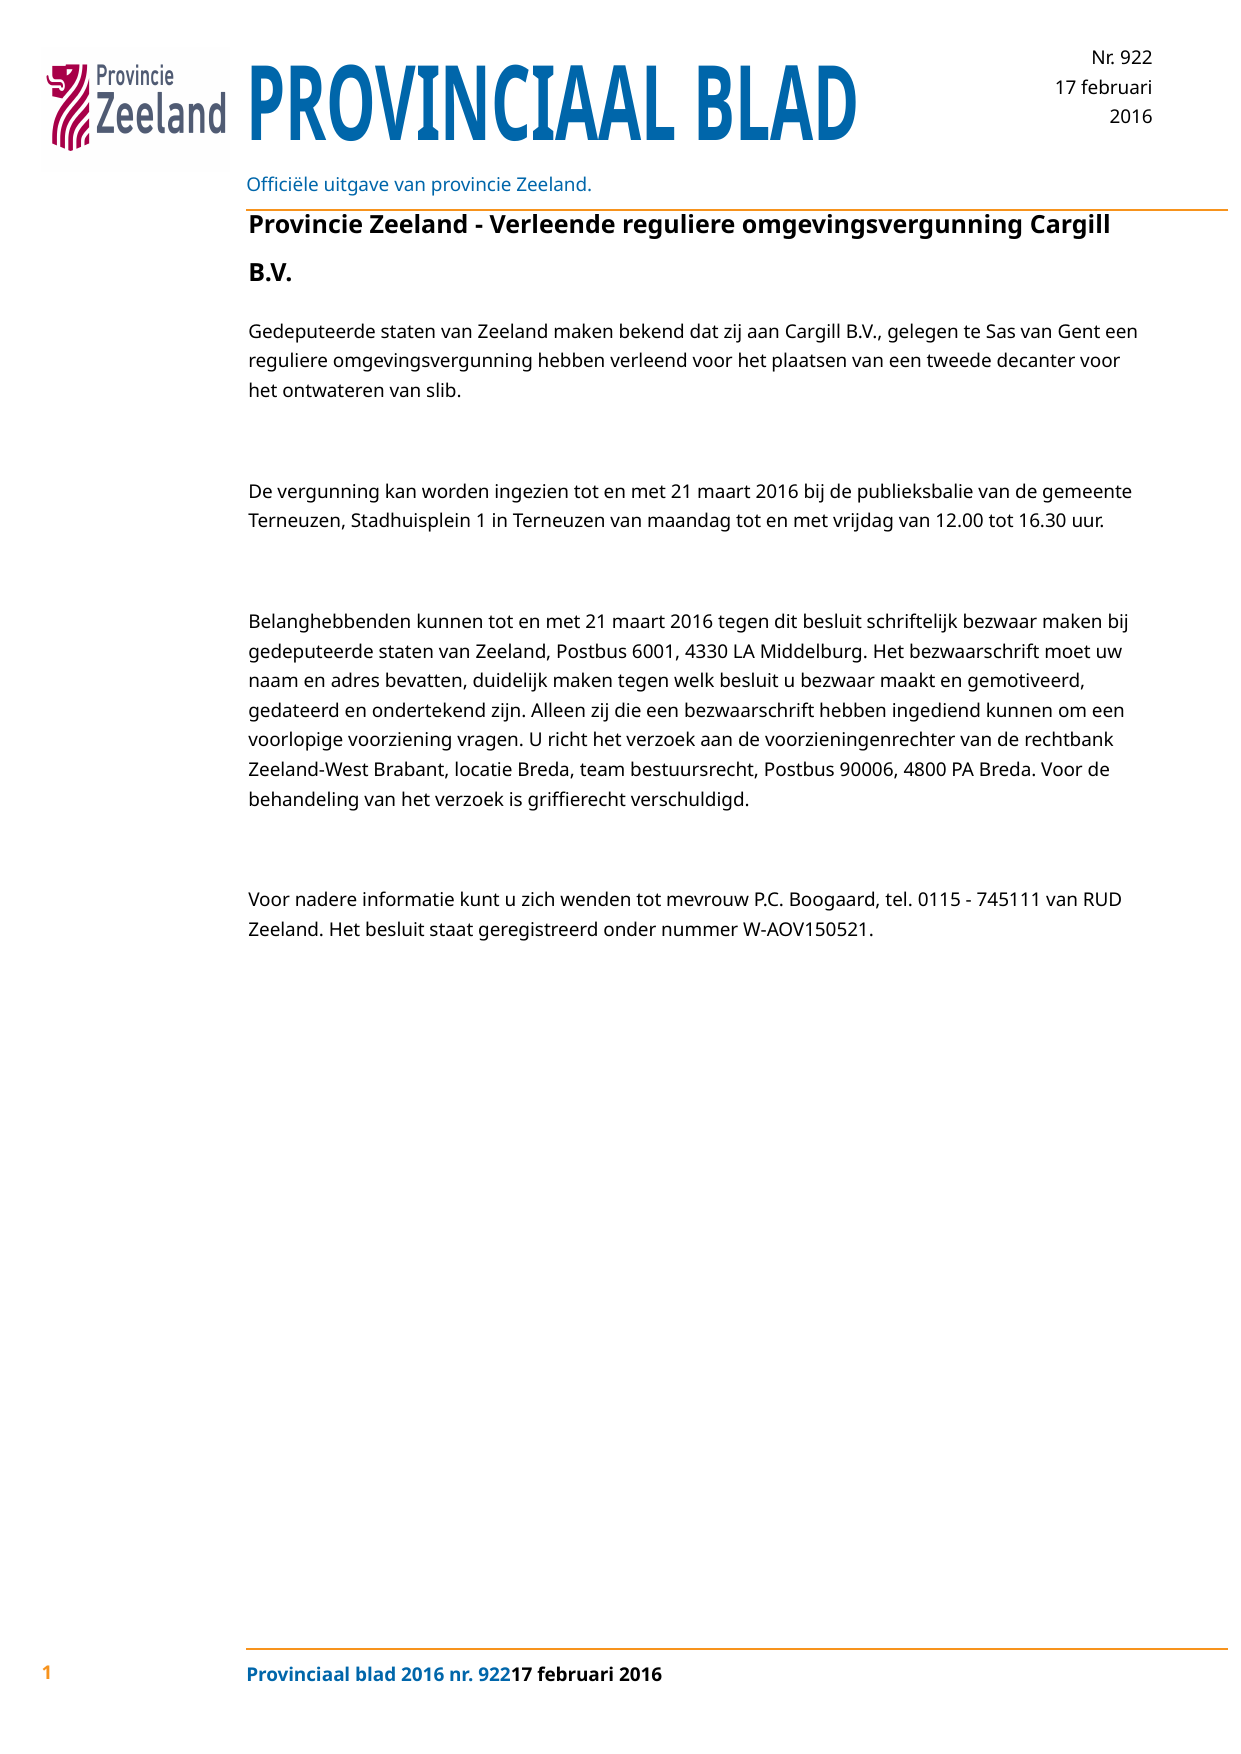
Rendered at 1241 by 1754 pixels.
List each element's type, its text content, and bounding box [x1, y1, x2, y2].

text Gedeputeerde staten van Zeeland maken bekend dat zij aan Cargill B.V., gelegen te Sas van Gent een reguliere omgevingsvergunning hebben verleend voor het plaatsen van een tweede decanter voor het ontwateren van slib. [248, 318, 1152, 403]
text Belanghebbenden kunnen tot en met 21 maart 2016 tegen dit besluit schriftelijk bezwaar maken bij gedeputeerde staten van Zeeland, Postbus 6001, 4330 LA Middelburg. Het bezwaarschrift moet uw naam en adres bevatten, duidelijk maken tegen welk besluit u bezwaar maakt en gemotiveerd, gedateerd en ondertekend zijn. Alleen zij die een bezwaarschrift hebben ingediend kunnen om een voorlopige voorziening vragen. U richt het verzoek aan de voorzieningenrechter van de rechtbank Zeeland-West Brabant, locatie Breda, team bestuursrecht, Postbus 90006, 4800 PA Breda. Voor de behandeling van het verzoek is griffierecht verschuldigd. [248, 608, 1152, 812]
text Provincie Zeeland - Verleende reguliere omgevingsvergunning Cargill B.V. [248, 211, 1152, 288]
text De vergunning kan worden ingezien tot en met 21 maart 2016 bij de publieksbalie van de gemeente Terneuzen, Stadhuisplein 1 in Terneuzen van maandag tot en met vrijdag van 12.00 tot 16.30 uur. [248, 478, 1152, 533]
picture [41, 47, 231, 172]
text Voor nadere informatie kunt u zich wenden tot mevrouw P.C. Boogaard, tel. 0115 - 745111 van RUD Zeeland. Het besluit staat geregistreerd onder nummer W-AOV150521. [248, 887, 1152, 942]
